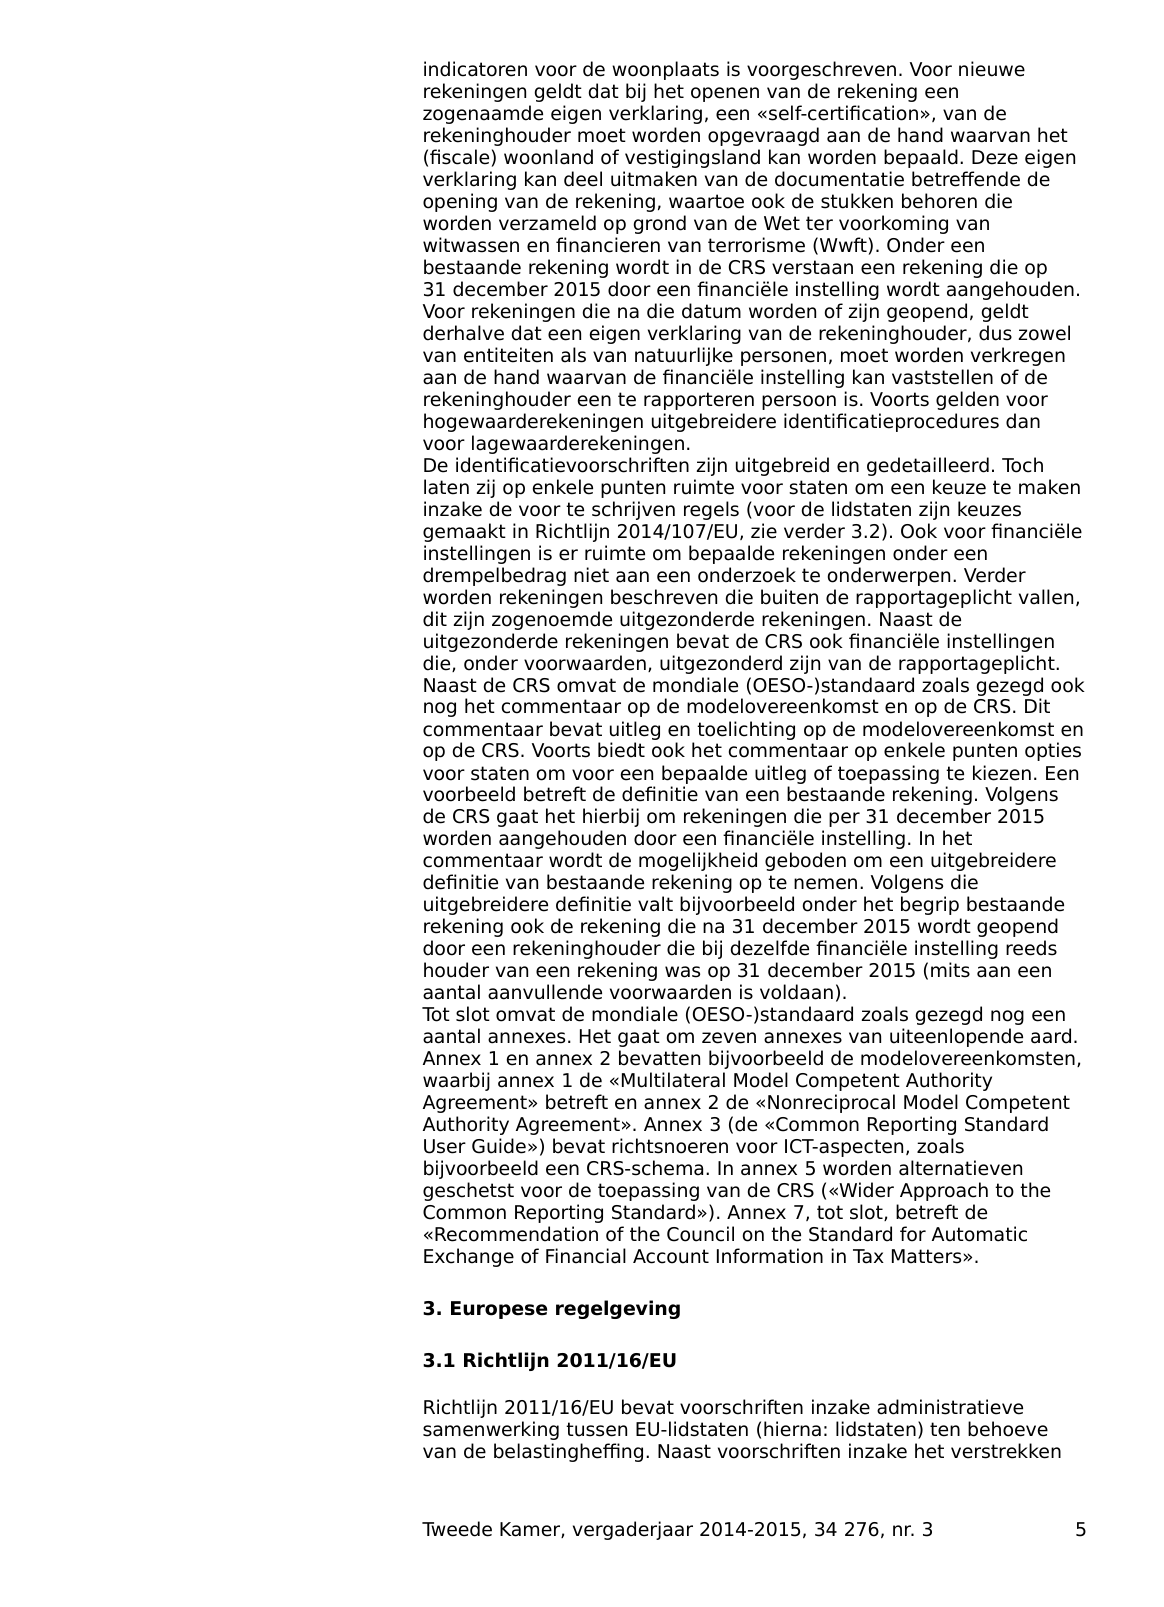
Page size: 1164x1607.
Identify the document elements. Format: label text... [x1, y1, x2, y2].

text De identificatievoorschriften zijn uitgebreid en gedetailleerd. Toch laten zij op enkele punten ruimte voor staten om een keuze te maken inzake de voor te schrijven regels (voor de lidstaten zijn keuzes gemaakt in Richtlijn 2014/107/EU, zie verder 3.2). Ook voor financiële instellingen is er ruimte om bepaalde rekeningen onder een drempelbedrag niet aan een onderzoek te onderwerpen. Verder worden rekeningen beschreven die buiten de rapportageplicht vallen, dit zijn zogenoemde uitgezonderde rekeningen. Naast de uitgezonderde rekeningen bevat de CRS ook financiële instellingen die, onder voorwaarden, uitgezonderd zijn van de rapportageplicht. [422, 455, 1087, 674]
subtitle 3.1 Richtlijn 2011/16/EU [422, 1350, 1087, 1372]
text Tot slot omvat de mondiale (OESO-)standaard zoals gezegd nog een aantal annexes. Het gaat om zeven annexes van uiteenlopende aard. Annex 1 en annex 2 bevatten bijvoorbeeld de modelovereenkomsten, waarbij annex 1 de «Multilateral Model Competent Authority Agreement» betreft en annex 2 de «Nonreciprocal Model Competent Authority Agreement». Annex 3 (de «Common Reporting Standard User Guide») bevat richtsnoeren voor ICT-aspecten, zoals bijvoorbeeld een CRS-schema. In annex 5 worden alternatieven geschetst voor de toepassing van de CRS («Wider Approach to the Common Reporting Standard»). Annex 7, tot slot, betreft de «Recommendation of the Council on the Standard for Automatic Exchange of Financial Account Information in Tax Matters». [422, 1004, 1087, 1268]
text Naast de CRS omvat de mondiale (OESO-)standaard zoals gezegd ook nog het commentaar op de modelovereenkomst en op de CRS. Dit commentaar bevat uitleg en toelichting op de modelovereenkomst en op de CRS. Voorts biedt ook het commentaar op enkele punten opties voor staten om voor een bepaalde uitleg of toepassing te kiezen. Een voorbeeld betreft de definitie van een bestaande rekening. Volgens de CRS gaat het hierbij om rekeningen die per 31 december 2015 worden aangehouden door een financiële instelling. In het commentaar wordt de mogelijkheid geboden om een uitgebreidere definitie van bestaande rekening op te nemen. Volgens die uitgebreidere definitie valt bijvoorbeeld onder het begrip bestaande rekening ook de rekening die na 31 december 2015 wordt geopend door een rekeninghouder die bij dezelfde financiële instelling reeds houder van een rekening was op 31 december 2015 (mits aan een aantal aanvullende voorwaarden is voldaan). [422, 674, 1087, 1004]
text Richtlijn 2011/16/EU bevat voorschriften inzake administratieve samenwerking tussen EU-lidstaten (hierna: lidstaten) ten behoeve van de belastingheffing. Naast voorschriften inzake het verstrekken [422, 1397, 1087, 1463]
subtitle 3. Europese regelgeving [422, 1298, 1087, 1320]
text indicatoren voor de woonplaats is voorgeschreven. Voor nieuwe rekeningen geldt dat bij het openen van de rekening een zogenaamde eigen verklaring, een «self-certification», van de rekeninghouder moet worden opgevraagd aan de hand waarvan het (fiscale) woonland of vestigingsland kan worden bepaald. Deze eigen verklaring kan deel uitmaken van de documentatie betreffende de opening van de rekening, waartoe ook de stukken behoren die worden verzameld op grond van de Wet ter voorkoming van witwassen en financieren van terrorisme (Wwft). Onder een bestaande rekening wordt in de CRS verstaan een rekening die op 31 december 2015 door een financiële instelling wordt aangehouden. Voor rekeningen die na die datum worden of zijn geopend, geldt derhalve dat een eigen verklaring van de rekeninghouder, dus zowel van entiteiten als van natuurlijke personen, moet worden verkregen aan de hand waarvan de financiële instelling kan vaststellen of de rekeninghouder een te rapporteren persoon is. Voorts gelden voor hogewaarderekeningen uitgebreidere identificatieprocedures dan voor lagewaarderekeningen. [422, 59, 1087, 455]
